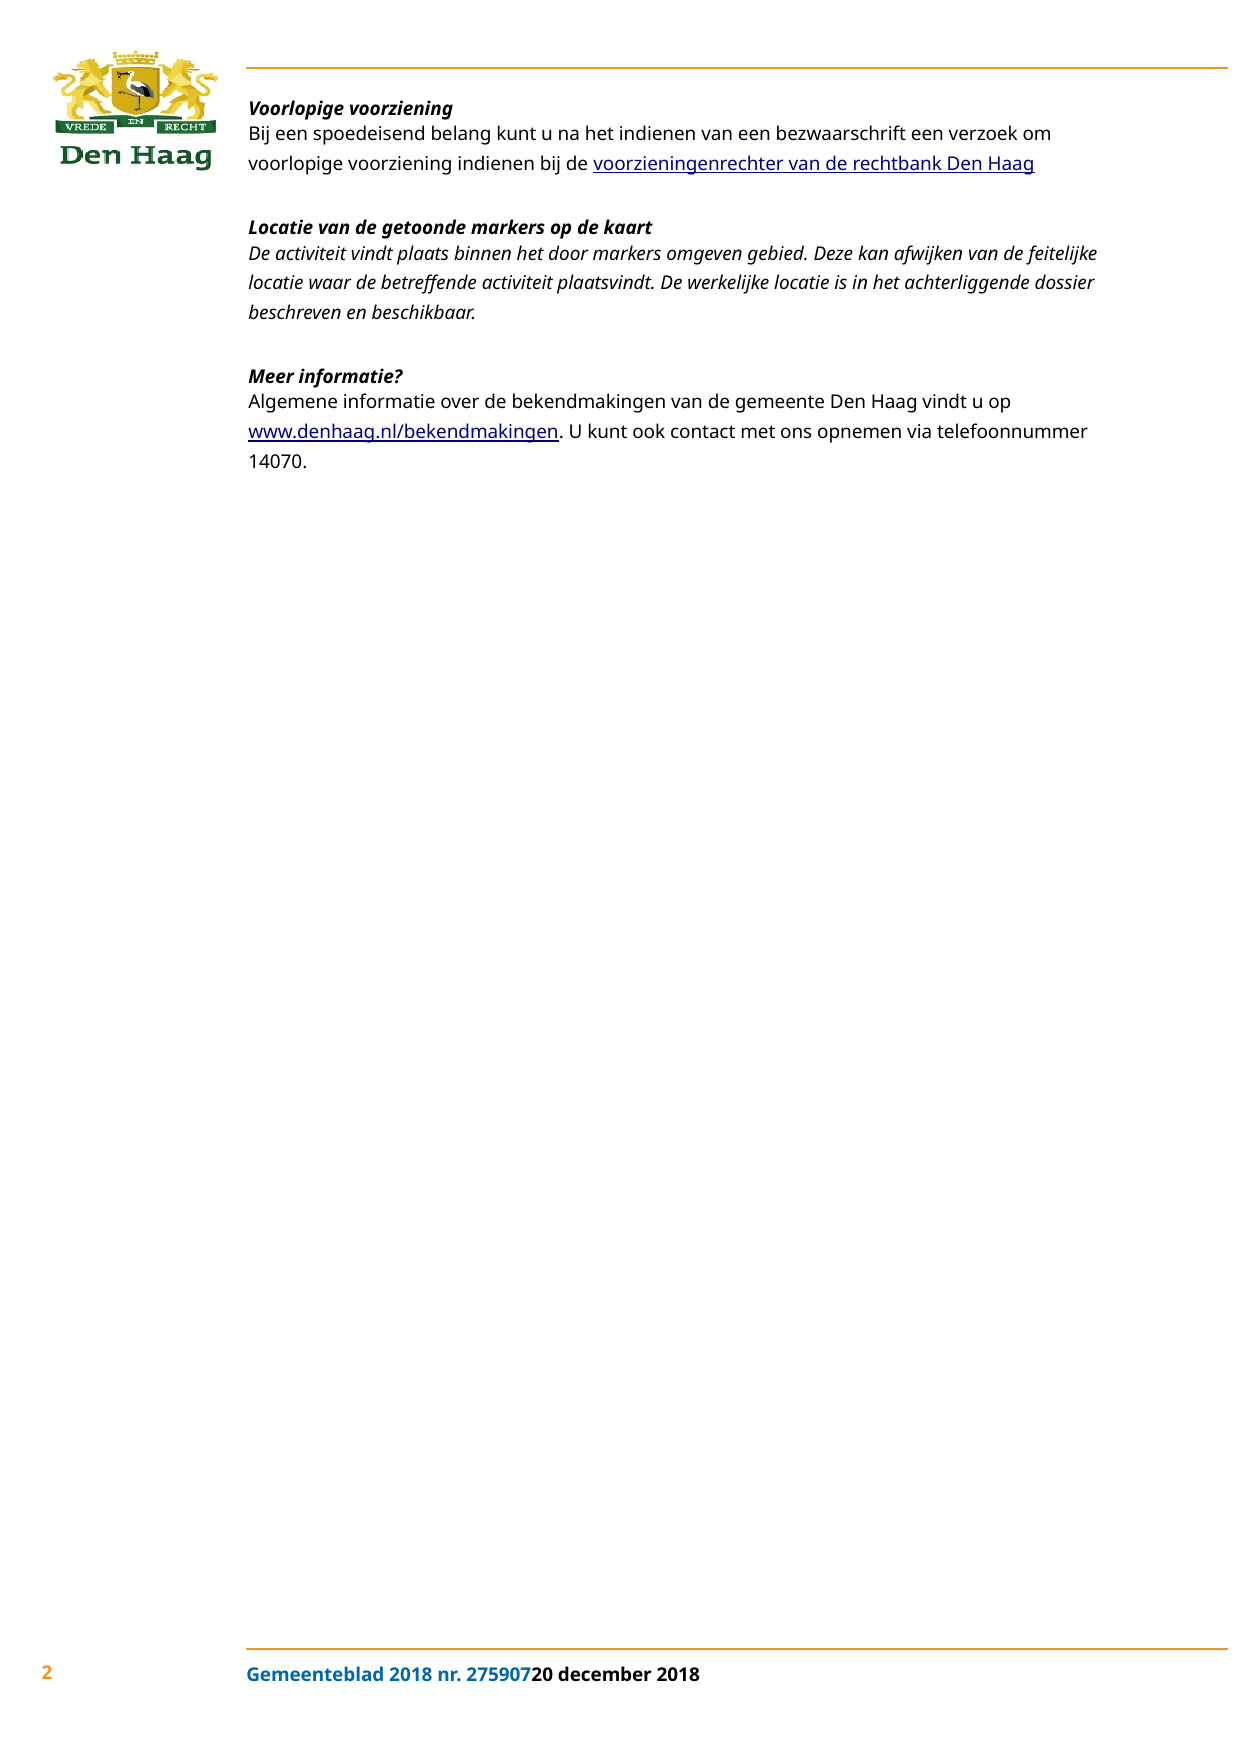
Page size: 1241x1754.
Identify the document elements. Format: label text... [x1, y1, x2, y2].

text Bij een spoedeisend belang kunt u na het indienen van een bezwaarschrift een verzoek om voorlopige voorziening indienen bij de voorzieningenrechter van de rechtbank Den Haag [248, 121, 1152, 176]
text Locatie van de getoonde markers op de kaart [248, 214, 1152, 240]
text Meer informatie? [248, 363, 1152, 389]
picture [41, 47, 231, 172]
text Algemene informatie over de bekendmakingen van de gemeente Den Haag vindt u op www.denhaag.nl/bekendmakingen. U kunt ook contact met ons opnemen via telefoonnummer 14070. [248, 389, 1152, 473]
text Voorlopige voorziening [248, 95, 1152, 121]
text De activiteit vindt plaats binnen het door markers omgeven gebied. Deze kan afwijken van de feitelijke locatie waar de betreffende activiteit plaatsvindt. De werkelijke locatie is in het achterliggende dossier beschreven en beschikbaar. [248, 240, 1152, 325]
